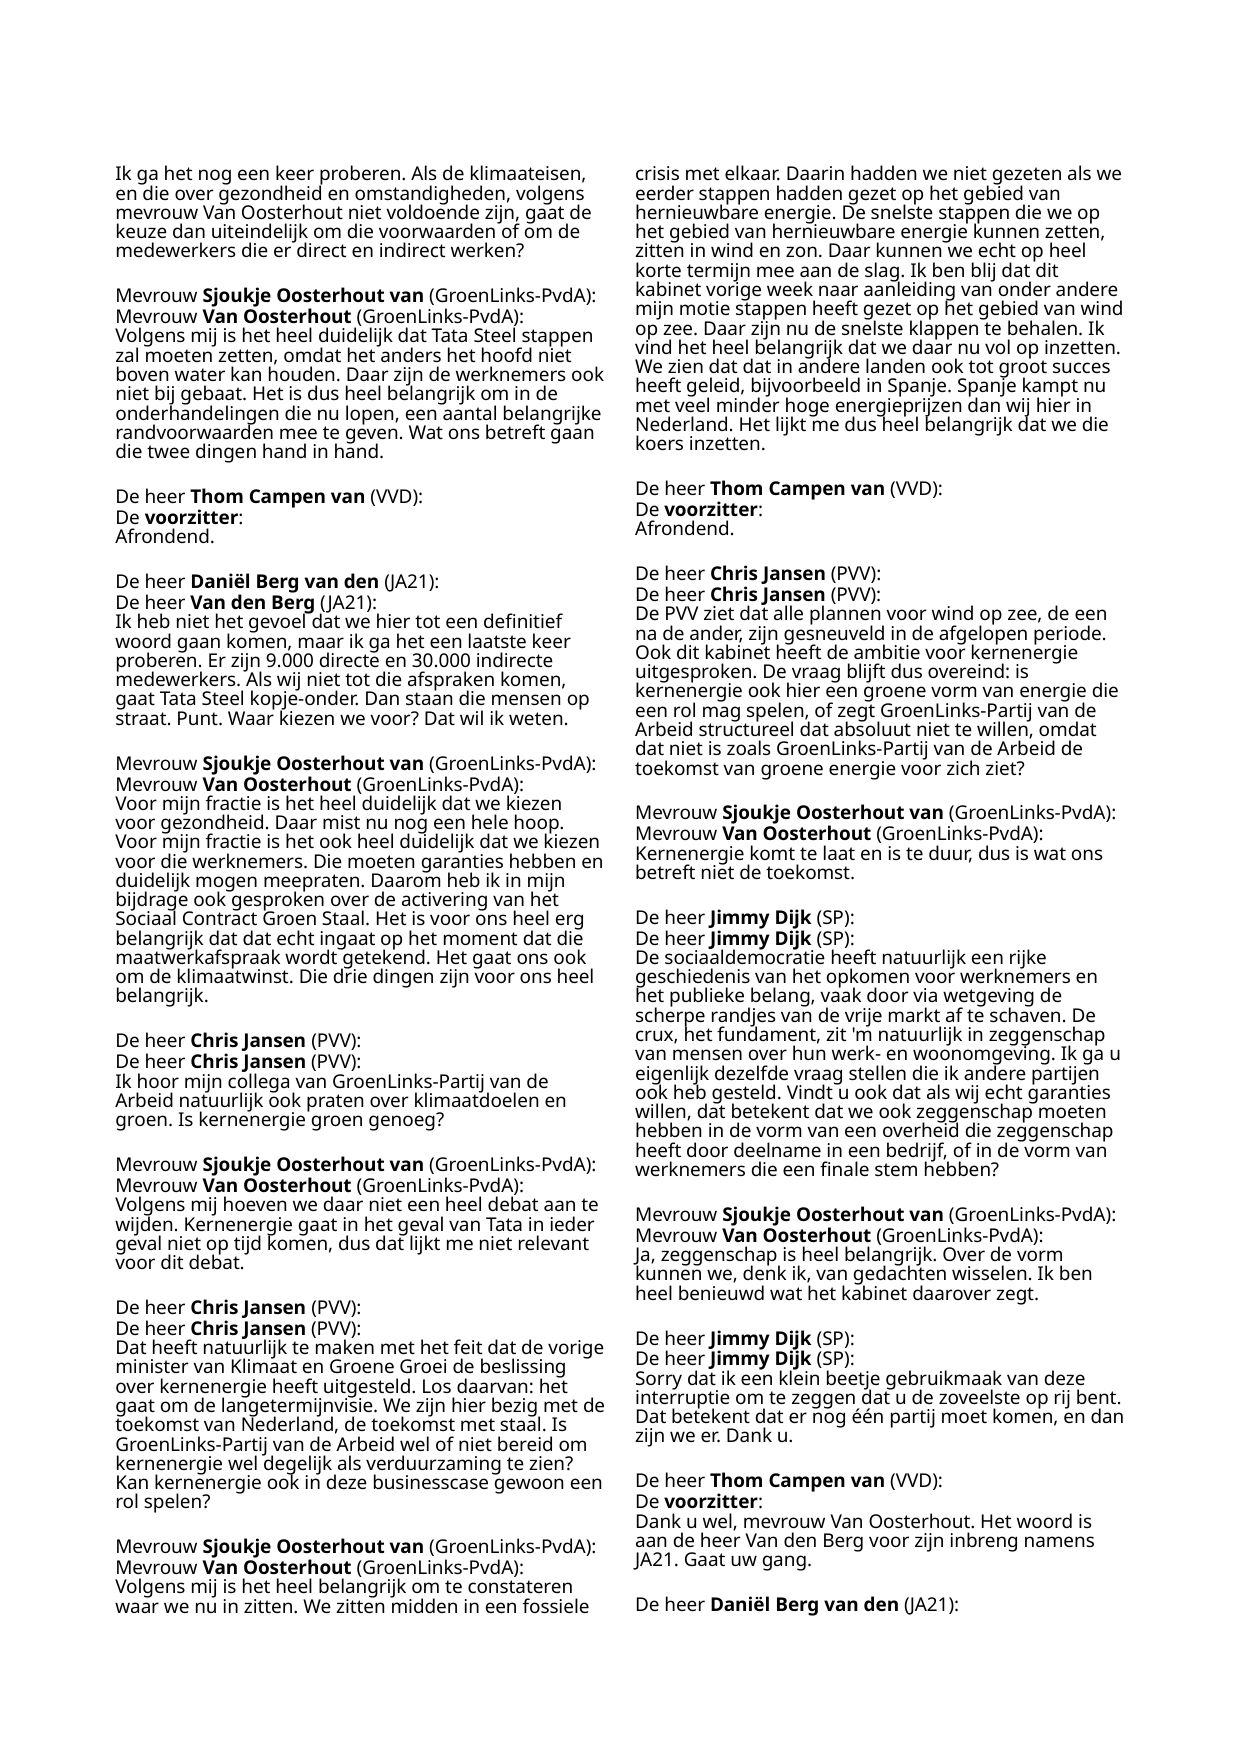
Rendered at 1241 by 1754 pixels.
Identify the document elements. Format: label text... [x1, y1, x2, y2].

text Mevrouw Van Oosterhout (GroenLinks-PvdA): [115, 1559, 605, 1578]
text De heer Chris Jansen (PVV): [115, 1294, 605, 1320]
text Volgens mij hoeven we daar niet een heel debat aan te wijden. Kernenergie gaat in het geval van Tata in ieder geval niet op tijd komen, dus dat lijkt me niet relevant voor dit debat. [115, 1196, 605, 1273]
text De heer Jimmy Dijk (SP): [635, 1325, 1125, 1350]
text Mevrouw Sjoukje Oosterhout van (GroenLinks-PvdA): [635, 799, 1125, 825]
text De heer Jimmy Dijk (SP): [635, 1350, 1125, 1370]
text Mevrouw Sjoukje Oosterhout van (GroenLinks-PvdA): [115, 1533, 605, 1559]
text Ik hoor mijn collega van GroenLinks-Partij van de Arbeid natuurlijk ook praten over klimaatdoelen en groen. Is kernenergie groen genoeg? [115, 1073, 605, 1130]
text De heer Jimmy Dijk (SP): [635, 930, 1125, 949]
text De heer Jimmy Dijk (SP): [635, 904, 1125, 930]
text Dat heeft natuurlijk te maken met het feit dat de vorige minister van Klimaat en Groene Groei de beslissing over kernenergie heeft uitgesteld. Los daarvan: het gaat om de langetermijnvisie. We zijn hier bezig met de toekomst van Nederland, de toekomst met staal. Is GroenLinks-Partij van de Arbeid wel of niet bereid om kernenergie wel degelijk als verduurzaming te zien? Kan kernenergie ook in deze businesscase gewoon een rol spelen? [115, 1339, 605, 1513]
text Afrondend. [115, 528, 605, 547]
text Mevrouw Sjoukje Oosterhout van (GroenLinks-PvdA): [635, 1201, 1125, 1227]
text De heer Van den Berg (JA21): [115, 594, 605, 613]
text De heer Chris Jansen (PVV): [115, 1320, 605, 1339]
text Sorry dat ik een klein beetje gebruikmaak van deze interruptie om te zeggen dat u de zoveelste op rij bent. Dat betekent dat er nog één partij moet komen, en dan zijn we er. Dank u. [635, 1370, 1125, 1447]
text Ik ga het nog een keer proberen. Als de klimaateisen, en die over gezondheid en omstandigheden, volgens mevrouw Van Oosterhout niet voldoende zijn, gaat de keuze dan uiteindelijk om die voorwaarden of om de medewerkers die er direct en indirect werken? [115, 165, 605, 262]
text Mevrouw Sjoukje Oosterhout van (GroenLinks-PvdA): [115, 1151, 605, 1177]
text De heer Chris Jansen (PVV): [115, 1028, 605, 1053]
text Mevrouw Sjoukje Oosterhout van (GroenLinks-PvdA): [115, 750, 605, 776]
text Voor mijn fractie is het heel duidelijk dat we kiezen voor gezondheid. Daar mist nu nog een hele hoop. Voor mijn fractie is het ook heel duidelijk dat we kiezen voor die werknemers. Die moeten garanties hebben en duidelijk mogen meepraten. Daarom heb ik in mijn bijdrage ook gesproken over de activering van het Sociaal Contract Groen Staal. Het is voor ons heel erg belangrijk dat dat echt ingaat op het moment dat die maatwerkafspraak wordt getekend. Het gaat ons ook om de klimaatwinst. Die drie dingen zijn voor ons heel belangrijk. [115, 795, 605, 1007]
text De heer Chris Jansen (PVV): [635, 560, 1125, 586]
text Mevrouw Van Oosterhout (GroenLinks-PvdA): [635, 1227, 1125, 1246]
text De voorzitter: [635, 1493, 1125, 1513]
text De heer Daniël Berg van den (JA21): [115, 568, 605, 594]
text crisis met elkaar. Daarin hadden we niet gezeten als we eerder stappen hadden gezet op het gebied van hernieuwbare energie. De snelste stappen die we op het gebied van hernieuwbare energie kunnen zetten, zitten in wind en zon. Daar kunnen we echt op heel korte termijn mee aan de slag. Ik ben blij dat dit kabinet vorige week naar aanleiding van onder andere mijn motie stappen heeft gezet op het gebied van wind op zee. Daar zijn nu de snelste klappen te behalen. Ik vind het heel belangrijk dat we daar nu vol op inzetten. We zien dat dat in andere landen ook tot groot succes heeft geleid, bijvoorbeeld in Spanje. Spanje kampt nu met veel minder hoge energieprijzen dan wij hier in Nederland. Het lijkt me dus heel belangrijk dat we die koers inzetten. [635, 165, 1125, 454]
text Mevrouw Van Oosterhout (GroenLinks-PvdA): [635, 825, 1125, 844]
text De heer Thom Campen van (VVD): [115, 483, 605, 509]
text De heer Chris Jansen (PVV): [115, 1053, 605, 1073]
text De voorzitter: [115, 509, 605, 528]
text De heer Chris Jansen (PVV): [635, 586, 1125, 605]
text Mevrouw Van Oosterhout (GroenLinks-PvdA): [115, 308, 605, 327]
text De PVV ziet dat alle plannen voor wind op zee, de een na de ander, zijn gesneuveld in de afgelopen periode. Ook dit kabinet heeft de ambitie voor kernenergie uitgesproken. De vraag blijft dus overeind: is kernenergie ook hier een groene vorm van energie die een rol mag spelen, of zegt GroenLinks-Partij van de Arbeid structureel dat absoluut niet te willen, omdat dat niet is zoals GroenLinks-Partij van de Arbeid de toekomst van groene energie voor zich ziet? [635, 605, 1125, 779]
text Ik heb niet het gevoel dat we hier tot een definitief woord gaan komen, maar ik ga het een laatste keer proberen. Er zijn 9.000 directe en 30.000 indirecte medewerkers. Als wij niet tot die afspraken komen, gaat Tata Steel kopje-onder. Dan staan die mensen op straat. Punt. Waar kiezen we voor? Dat wil ik weten. [115, 613, 605, 729]
text De sociaaldemocratie heeft natuurlijk een rijke geschiedenis van het opkomen voor werknemers en het publieke belang, vaak door via wetgeving de scherpe randjes van de vrije markt af te schaven. De crux, het fundament, zit 'm natuurlijk in zeggenschap van mensen over hun werk- en woonomgeving. Ik ga u eigenlijk dezelfde vraag stellen die ik andere partijen ook heb gesteld. Vindt u ook dat als wij echt garanties willen, dat betekent dat we ook zeggenschap moeten hebben in de vorm van een overheid die zeggenschap heeft door deelname in een bedrijf, of in de vorm van werknemers die een finale stem hebben? [635, 949, 1125, 1180]
text Mevrouw Sjoukje Oosterhout van (GroenLinks-PvdA): [115, 282, 605, 308]
text Volgens mij is het heel belangrijk om te constateren waar we nu in zitten. We zitten midden in een fossiele [115, 1578, 605, 1617]
text Kernenergie komt te laat en is te duur, dus is wat ons betreft niet de toekomst. [635, 844, 1125, 883]
text De heer Thom Campen van (VVD): [635, 1468, 1125, 1493]
text De voorzitter: [635, 501, 1125, 520]
text Mevrouw Van Oosterhout (GroenLinks-PvdA): [115, 1177, 605, 1196]
text Afrondend. [635, 520, 1125, 539]
text De heer Daniël Berg van den (JA21): [635, 1591, 1125, 1617]
text Ja, zeggenschap is heel belangrijk. Over de vorm kunnen we, denk ik, van gedachten wisselen. Ik ben heel benieuwd wat het kabinet daarover zegt. [635, 1246, 1125, 1304]
text Dank u wel, mevrouw Van Oosterhout. Het woord is aan de heer Van den Berg voor zijn inbreng namens JA21. Gaat uw gang. [635, 1513, 1125, 1570]
text Volgens mij is het heel duidelijk dat Tata Steel stappen zal moeten zetten, omdat het anders het hoofd niet boven water kan houden. Daar zijn de werknemers ook niet bij gebaat. Het is dus heel belangrijk om in de onderhandelingen die nu lopen, een aantal belangrijke randvoorwaarden mee te geven. Wat ons betreft gaan die twee dingen hand in hand. [115, 327, 605, 462]
text Mevrouw Van Oosterhout (GroenLinks-PvdA): [115, 776, 605, 795]
text De heer Thom Campen van (VVD): [635, 475, 1125, 501]
